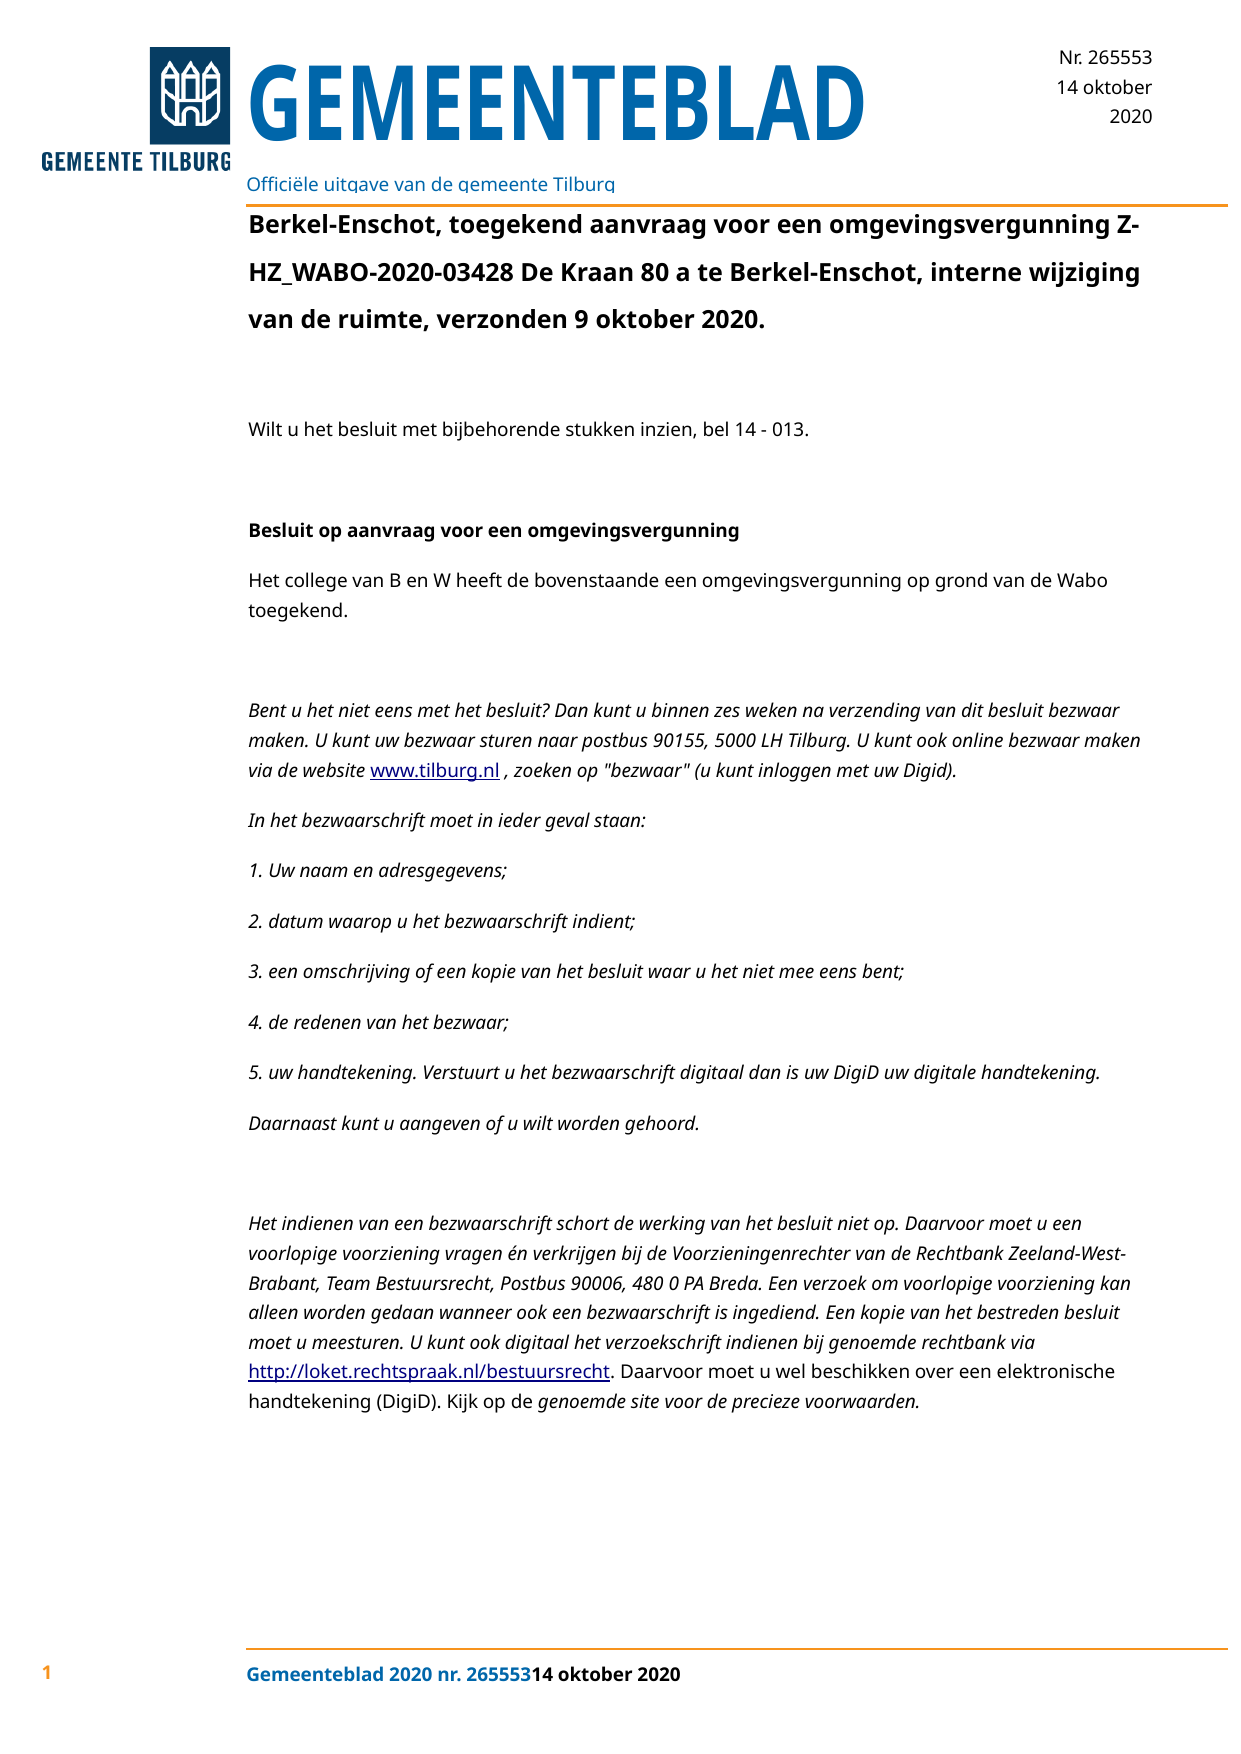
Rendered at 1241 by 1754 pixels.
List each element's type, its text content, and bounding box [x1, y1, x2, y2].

text Wilt u het besluit met bijbehorende stukken inzien, bel 14 - 013. [248, 416, 1152, 442]
text 5. uw handtekening. Verstuurt u het bezwaarschrift digitaal dan is uw DigiD uw digitale handtekening. [248, 1059, 1152, 1085]
text Berkel-Enschot, toegekend aanvraag voor een omgevingsvergunning Z-HZ_WABO-2020-03428 De Kraan 80 a te Berkel-Enschot, interne wijziging van de ruimte, verzonden 9 oktober 2020. [248, 207, 1152, 336]
text Daarnaast kunt u aangeven of u wilt worden gehoord. [248, 1110, 1152, 1135]
text 4. de redenen van het bezwaar; [248, 1009, 1152, 1034]
text Bent u het niet eens met het besluit? Dan kunt u binnen zes weken na verzending van dit besluit bezwaar maken. U kunt uw bezwaar sturen naar postbus 90155, 5000 LH Tilburg. U kunt ook online bezwaar maken via de website www.tilburg.nl , zoeken op "bezwaar" (u kunt inloggen met uw Digid). [248, 698, 1152, 782]
text Het indienen van een bezwaarschrift schort de werking van het besluit niet op. Daarvoor moet u een voorlopige voorziening vragen én verkrijgen bij de Voorzieningenrechter van de Rechtbank Zeeland-West-Brabant, Team Bestuursrecht, Postbus 90006, 480 0 PA Breda. Een verzoek om voorlopige voorziening kan alleen worden gedaan wanneer ook een bezwaarschrift is ingediend. Een kopie van het bestreden besluit moet u meesturen. U kunt ook digitaal het verzoekschrift indienen bij genoemde rechtbank via http://loket.rechtspraak.nl/bestuursrecht. Daarvoor moet u wel beschikken over een elektronische handtekening (DigiD). Kijk op de genoemde site voor de precieze voorwaarden. [248, 1211, 1152, 1414]
text Besluit op aanvraag voor een omgevingsvergunning [248, 517, 1152, 542]
picture [41, 47, 231, 172]
text 3. een omschrijving of een kopie van het besluit waar u het niet mee eens bent; [248, 958, 1152, 984]
text 2. datum waarop u het bezwaarschrift indient; [248, 908, 1152, 934]
text 1. Uw naam en adresgegevens; [248, 858, 1152, 883]
text Het college van B en W heeft de bovenstaande een omgevingsvergunning op grond van de Wabo toegekend. [248, 567, 1152, 622]
text In het bezwaarschrift moet in ieder geval staan: [248, 807, 1152, 833]
